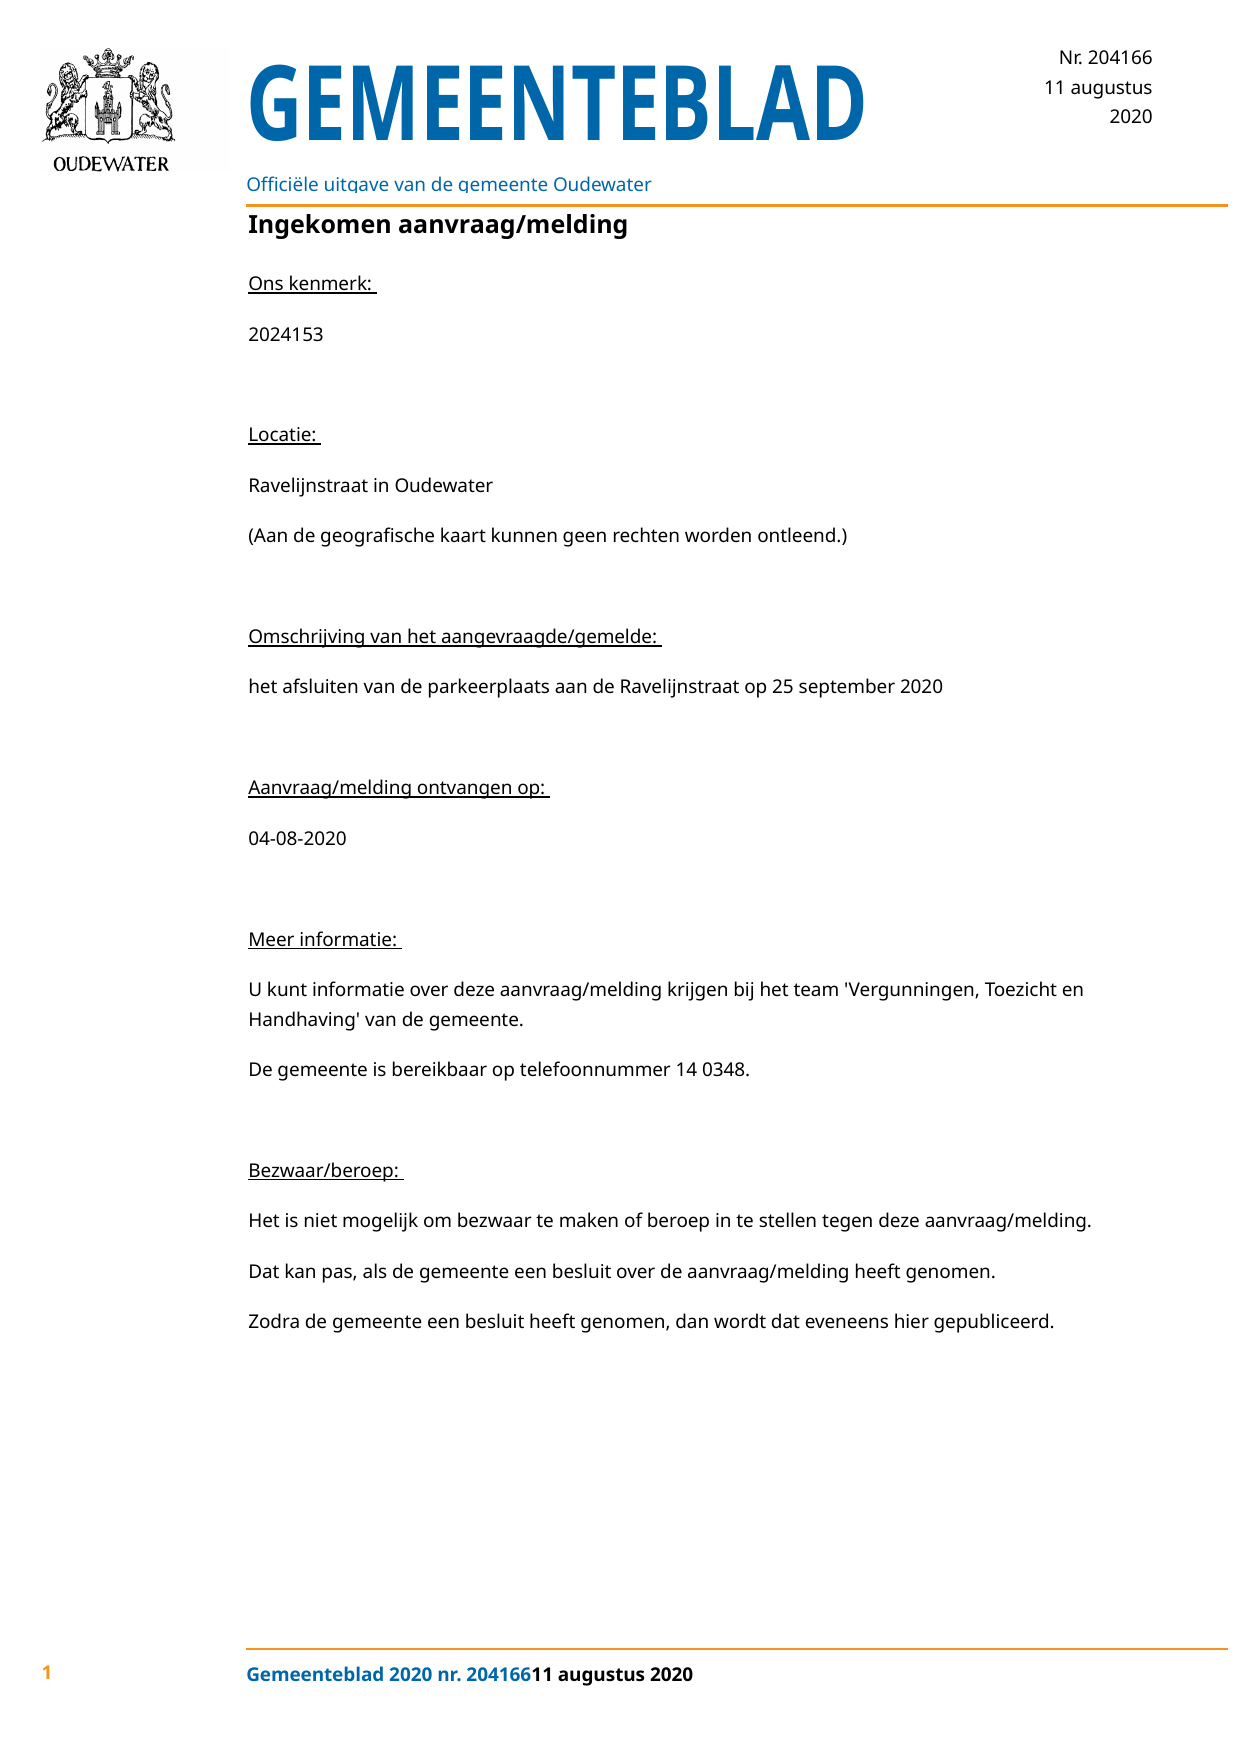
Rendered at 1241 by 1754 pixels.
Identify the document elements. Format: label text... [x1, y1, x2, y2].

text Zodra de gemeente een besluit heeft genomen, dan wordt dat eveneens hier gepubliceerd. [248, 1308, 1152, 1334]
text 2024153 [248, 321, 1152, 346]
text 04-08-2020 [248, 825, 1152, 851]
picture [41, 47, 231, 172]
text het afsluiten van de parkeerplaats aan de Ravelijnstraat op 25 september 2020 [248, 674, 1152, 699]
text Ingekomen aanvraag/melding [248, 207, 1152, 241]
text U kunt informatie over deze aanvraag/melding krijgen bij het team 'Vergunningen, Toezicht en Handhaving' van de gemeente. [248, 976, 1152, 1031]
text Bezwaar/beroep: [248, 1157, 1152, 1183]
text Omschrijving van het aangevraagde/gemelde: [248, 623, 1152, 649]
text De gemeente is bereikbaar op telefoonnummer 14 0348. [248, 1056, 1152, 1082]
text Dat kan pas, als de gemeente een besluit over de aanvraag/melding heeft genomen. [248, 1258, 1152, 1283]
text (Aan de geografische kaart kunnen geen rechten worden ontleend.) [248, 522, 1152, 548]
text Ons kenmerk: [248, 270, 1152, 296]
text Het is niet mogelijk om bezwaar te maken of beroep in te stellen tegen deze aanvraag/melding. [248, 1207, 1152, 1233]
text Meer informatie: [248, 926, 1152, 951]
text Aanvraag/melding ontvangen op: [248, 774, 1152, 800]
text Ravelijnstraat in Oudewater [248, 472, 1152, 498]
text Locatie: [248, 422, 1152, 447]
